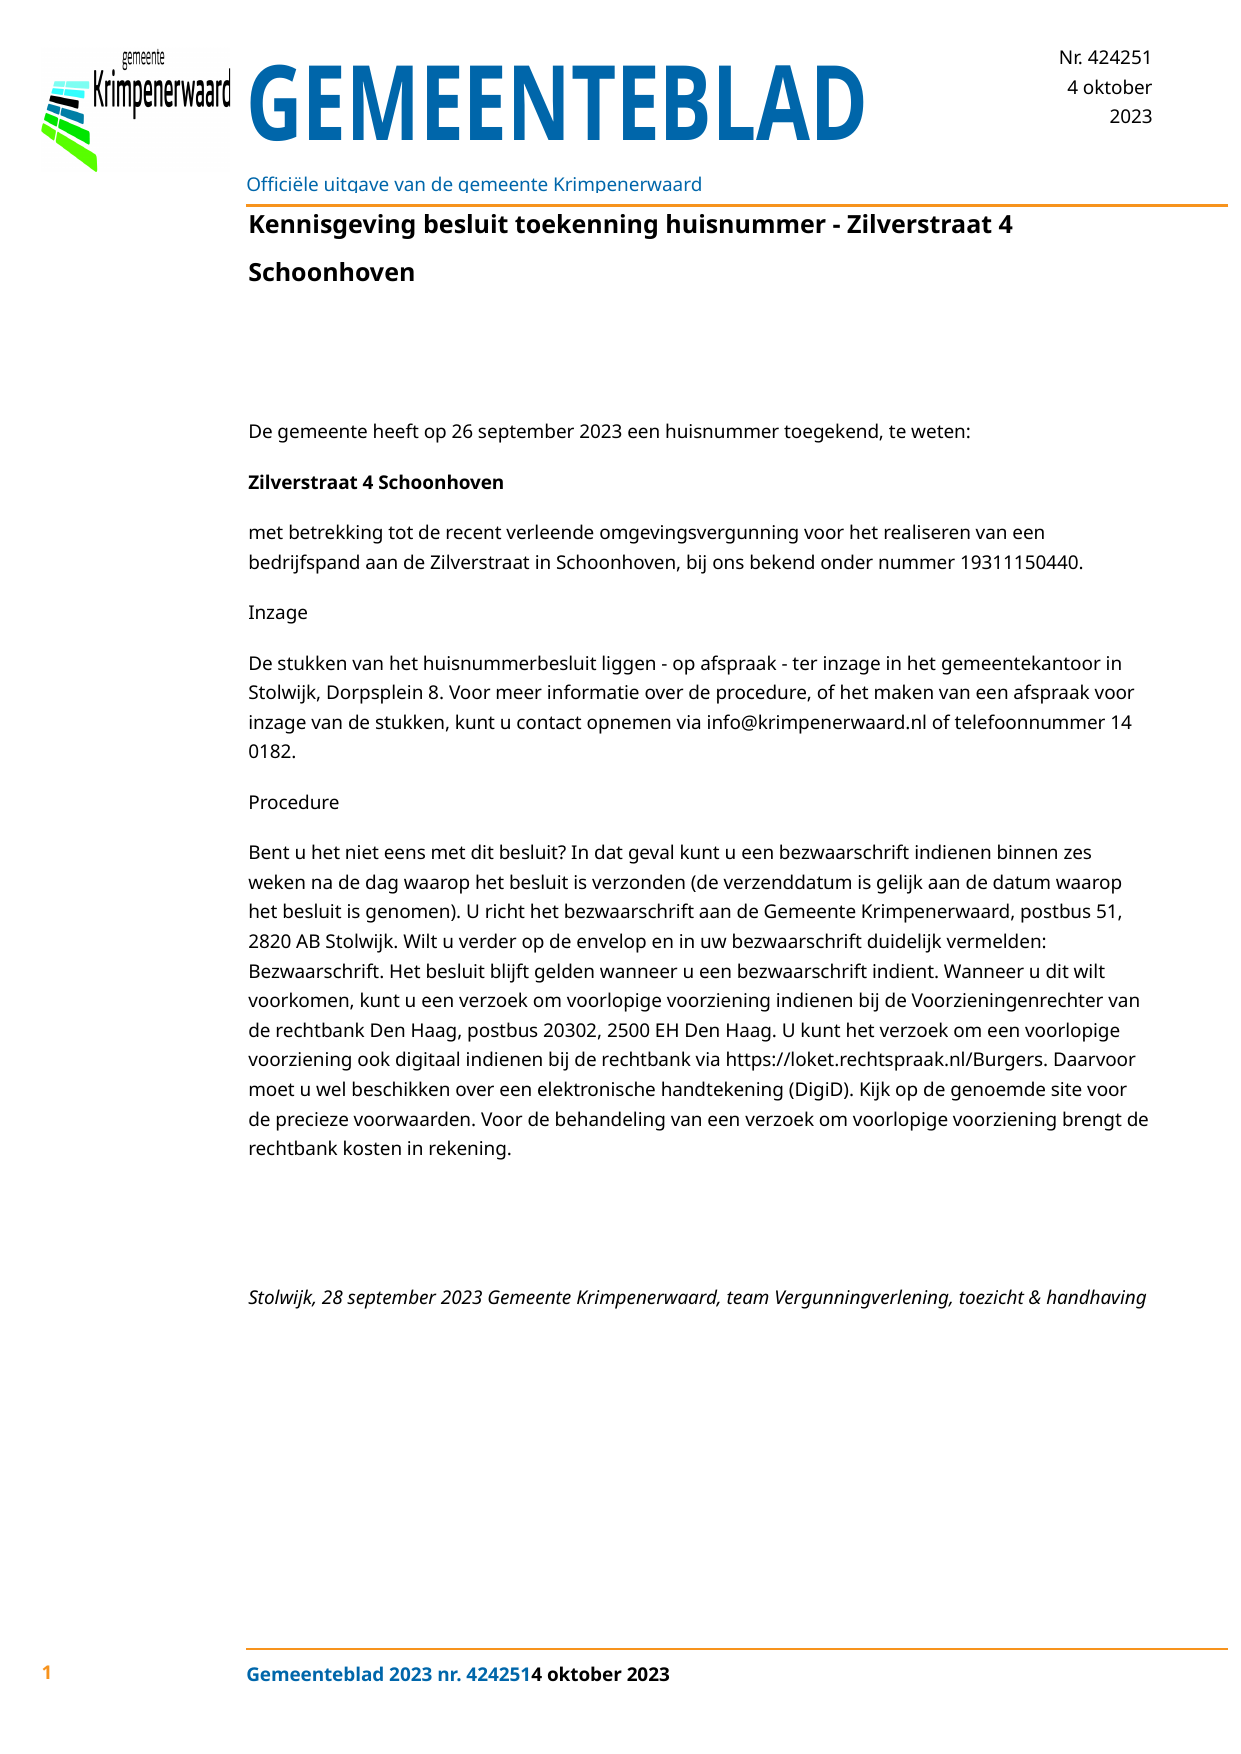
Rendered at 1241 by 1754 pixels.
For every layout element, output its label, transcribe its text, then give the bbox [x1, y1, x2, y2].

text Bent u het niet eens met dit besluit? In dat geval kunt u een bezwaarschrift indienen binnen zes weken na de dag waarop het besluit is verzonden (de verzenddatum is gelijk aan de datum waarop het besluit is genomen). U richt het bezwaarschrift aan de Gemeente Krimpenerwaard, postbus 51, 2820 AB Stolwijk. Wilt u verder op de envelop en in uw bezwaarschrift duidelijk vermelden: Bezwaarschrift. Het besluit blijft gelden wanneer u een bezwaarschrift indient. Wanneer u dit wilt voorkomen, kunt u een verzoek om voorlopige voorziening indienen bij de Voorzieningenrechter van de rechtbank Den Haag, postbus 20302, 2500 EH Den Haag. U kunt het verzoek om een voorlopige voorziening ook digitaal indienen bij de rechtbank via https://loket.rechtspraak.nl/Burgers. Daarvoor moet u wel beschikken over een elektronische handtekening (DigiD). Kijk op de genoemde site voor de precieze voorwaarden. Voor de behandeling van een verzoek om voorlopige voorziening brengt de rechtbank kosten in rekening. [248, 839, 1152, 1161]
picture [41, 47, 231, 172]
text Procedure [248, 789, 1152, 815]
text Kennisgeving besluit toekenning huisnummer - Zilverstraat 4 Schoonhoven [248, 207, 1152, 288]
text Zilverstraat 4 Schoonhoven [248, 469, 1152, 495]
text met betrekking tot de recent verleende omgevingsvergunning voor het realiseren van een bedrijfspand aan de Zilverstraat in Schoonhoven, bij ons bekend onder nummer 19311150440. [248, 519, 1152, 575]
text De stukken van het huisnummerbesluit liggen - op afspraak - ter inzage in het gemeentekantoor in Stolwijk, Dorpsplein 8. Voor meer informatie over de procedure, of het maken van een afspraak voor inzage van de stukken, kunt u contact opnemen via info@krimpenerwaard.nl of telefoonnummer 14 0182. [248, 650, 1152, 764]
text Stolwijk, 28 september 2023 Gemeente Krimpenerwaard, team Vergunningverlening, toezicht & handhaving [248, 1284, 1152, 1310]
text Inzage [248, 599, 1152, 625]
text De gemeente heeft op 26 september 2023 een huisnummer toegekend, te weten: [248, 419, 1152, 444]
